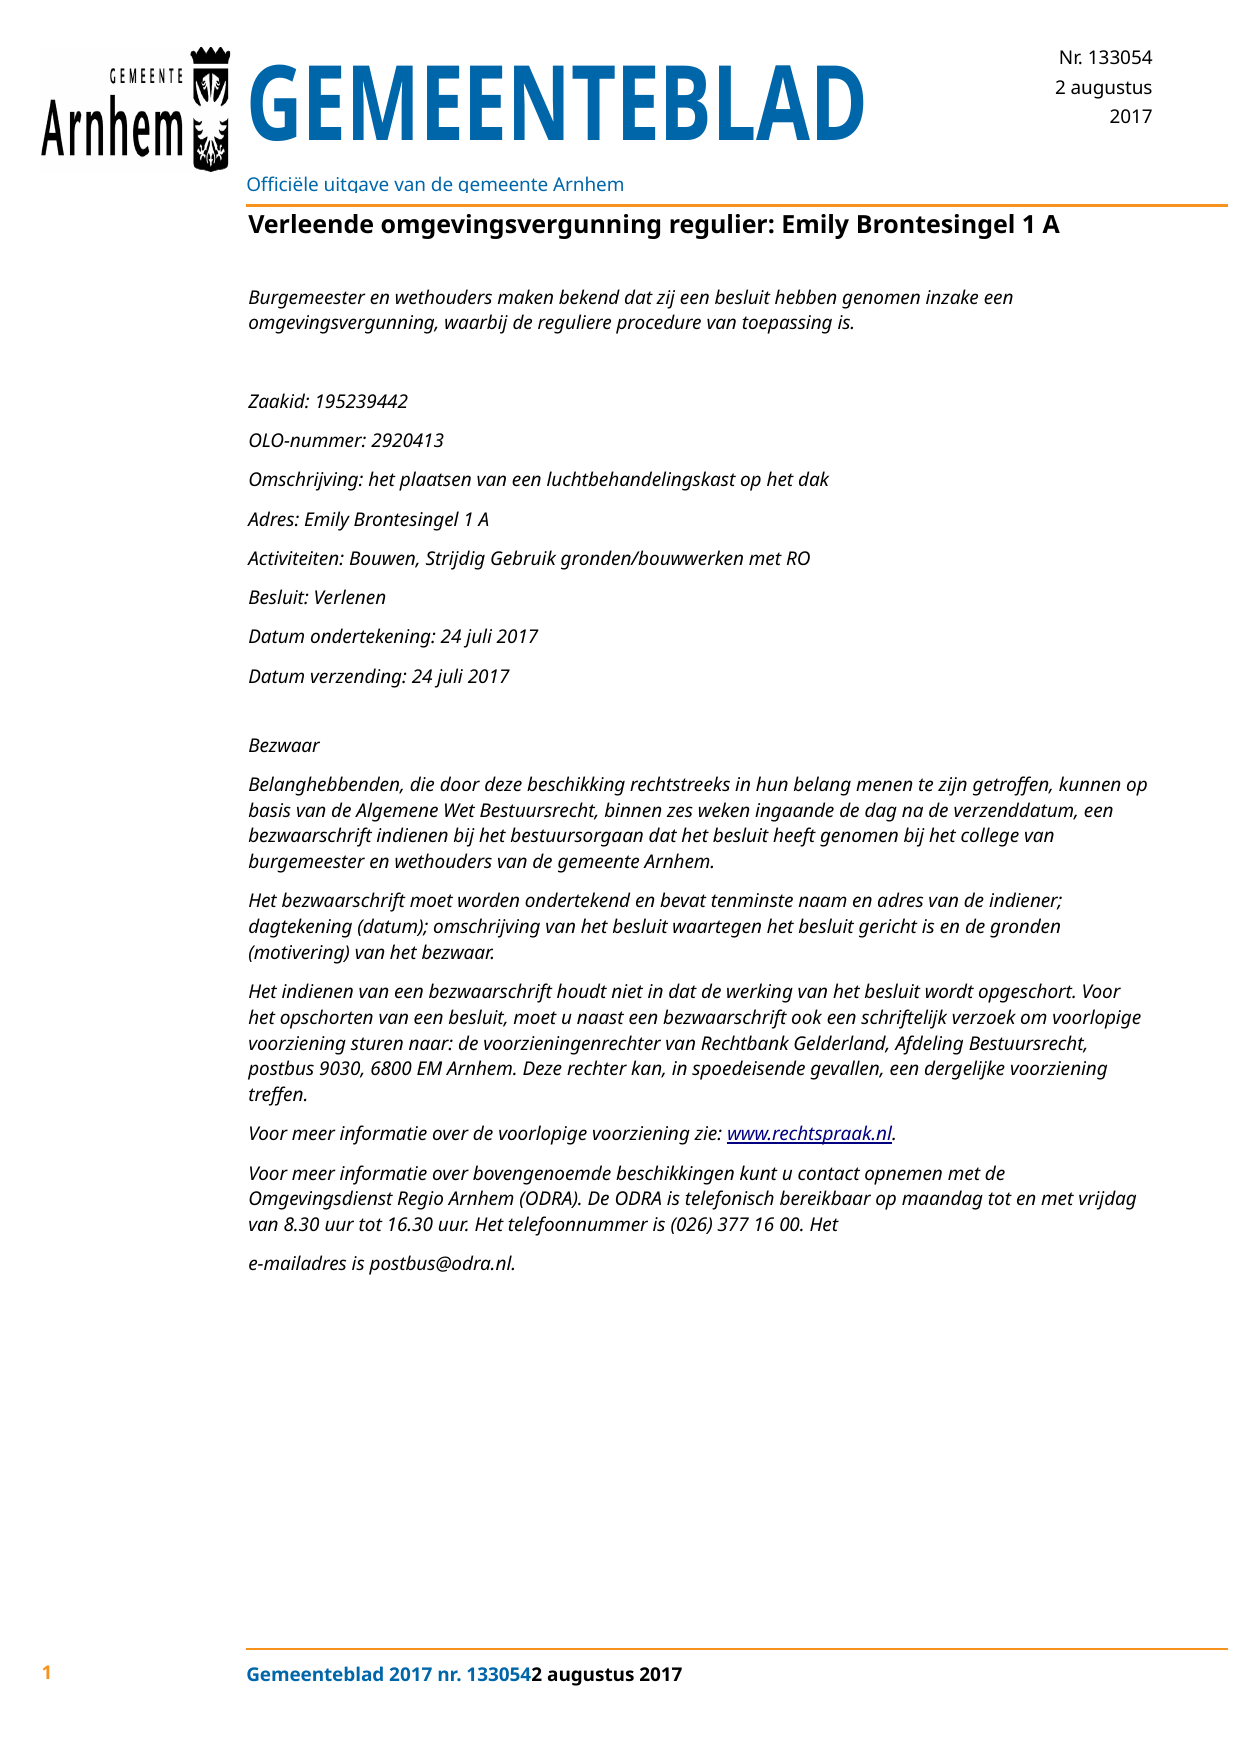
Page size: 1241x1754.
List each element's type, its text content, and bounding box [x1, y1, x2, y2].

text Belanghebbenden, die door deze beschikking rechtstreeks in hun belang menen te zijn getroffen, kunnen op basis van de Algemene Wet Bestuursrecht, binnen zes weken ingaande de dag na de verzenddatum, een bezwaarschrift indienen bij het bestuursorgaan dat het besluit heeft genomen bij het college van burgemeester en wethouders van de gemeente Arnhem. [248, 771, 1152, 874]
text Adres: Emily Brontesingel 1 A [248, 506, 1152, 532]
text Activiteiten: Bouwen, Strijdig Gebruik gronden/bouwwerken met RO [248, 545, 1152, 571]
text OLO-nummer: 2920413 [248, 427, 1152, 453]
text Besluit: Verlenen [248, 584, 1152, 610]
text Burgemeester en wethouders maken bekend dat zij een besluit hebben genomen inzake een omgevingsvergunning, waarbij de reguliere procedure van toepassing is. [248, 284, 1152, 335]
text Datum verzending: 24 juli 2017 [248, 663, 1152, 689]
text Het indienen van een bezwaarschrift houdt niet in dat de werking van het besluit wordt opgeschort. Voor het opschorten van een besluit, moet u naast een bezwaarschrift ook een schriftelijk verzoek om voorlopige voorziening sturen naar: de voorzieningenrechter van Rechtbank Gelderland, Afdeling Bestuursrecht, postbus 9030, 6800 EM Arnhem. Deze rechter kan, in spoedeisende gevallen, een dergelijke voorziening treffen. [248, 978, 1152, 1107]
picture [41, 47, 231, 172]
text Voor meer informatie over bovengenoemde beschikkingen kunt u contact opnemen met de Omgevingsdienst Regio Arnhem (ODRA). De ODRA is telefonisch bereikbaar op maandag tot en met vrijdag van 8.30 uur tot 16.30 uur. Het telefoonnummer is (026) 377 16 00. Het [248, 1160, 1152, 1237]
text Bezwaar [248, 732, 1152, 758]
text Verleende omgevingsvergunning regulier: Emily Brontesingel 1 A [248, 207, 1152, 241]
text Het bezwaarschrift moet worden ondertekend en bevat tenminste naam en adres van de indiener; dagtekening (datum); omschrijving van het besluit waartegen het besluit gericht is en de gronden (motivering) van het bezwaar. [248, 888, 1152, 965]
text Datum ondertekening: 24 juli 2017 [248, 624, 1152, 649]
text e-mailadres is postbus@odra.nl. [248, 1251, 1152, 1276]
text Voor meer informatie over de voorlopige voorziening zie: www.rechtspraak.nl. [248, 1121, 1152, 1146]
text Omschrijving: het plaatsen van een luchtbehandelingskast op het dak [248, 467, 1152, 492]
text Zaakid: 195239442 [248, 388, 1152, 414]
